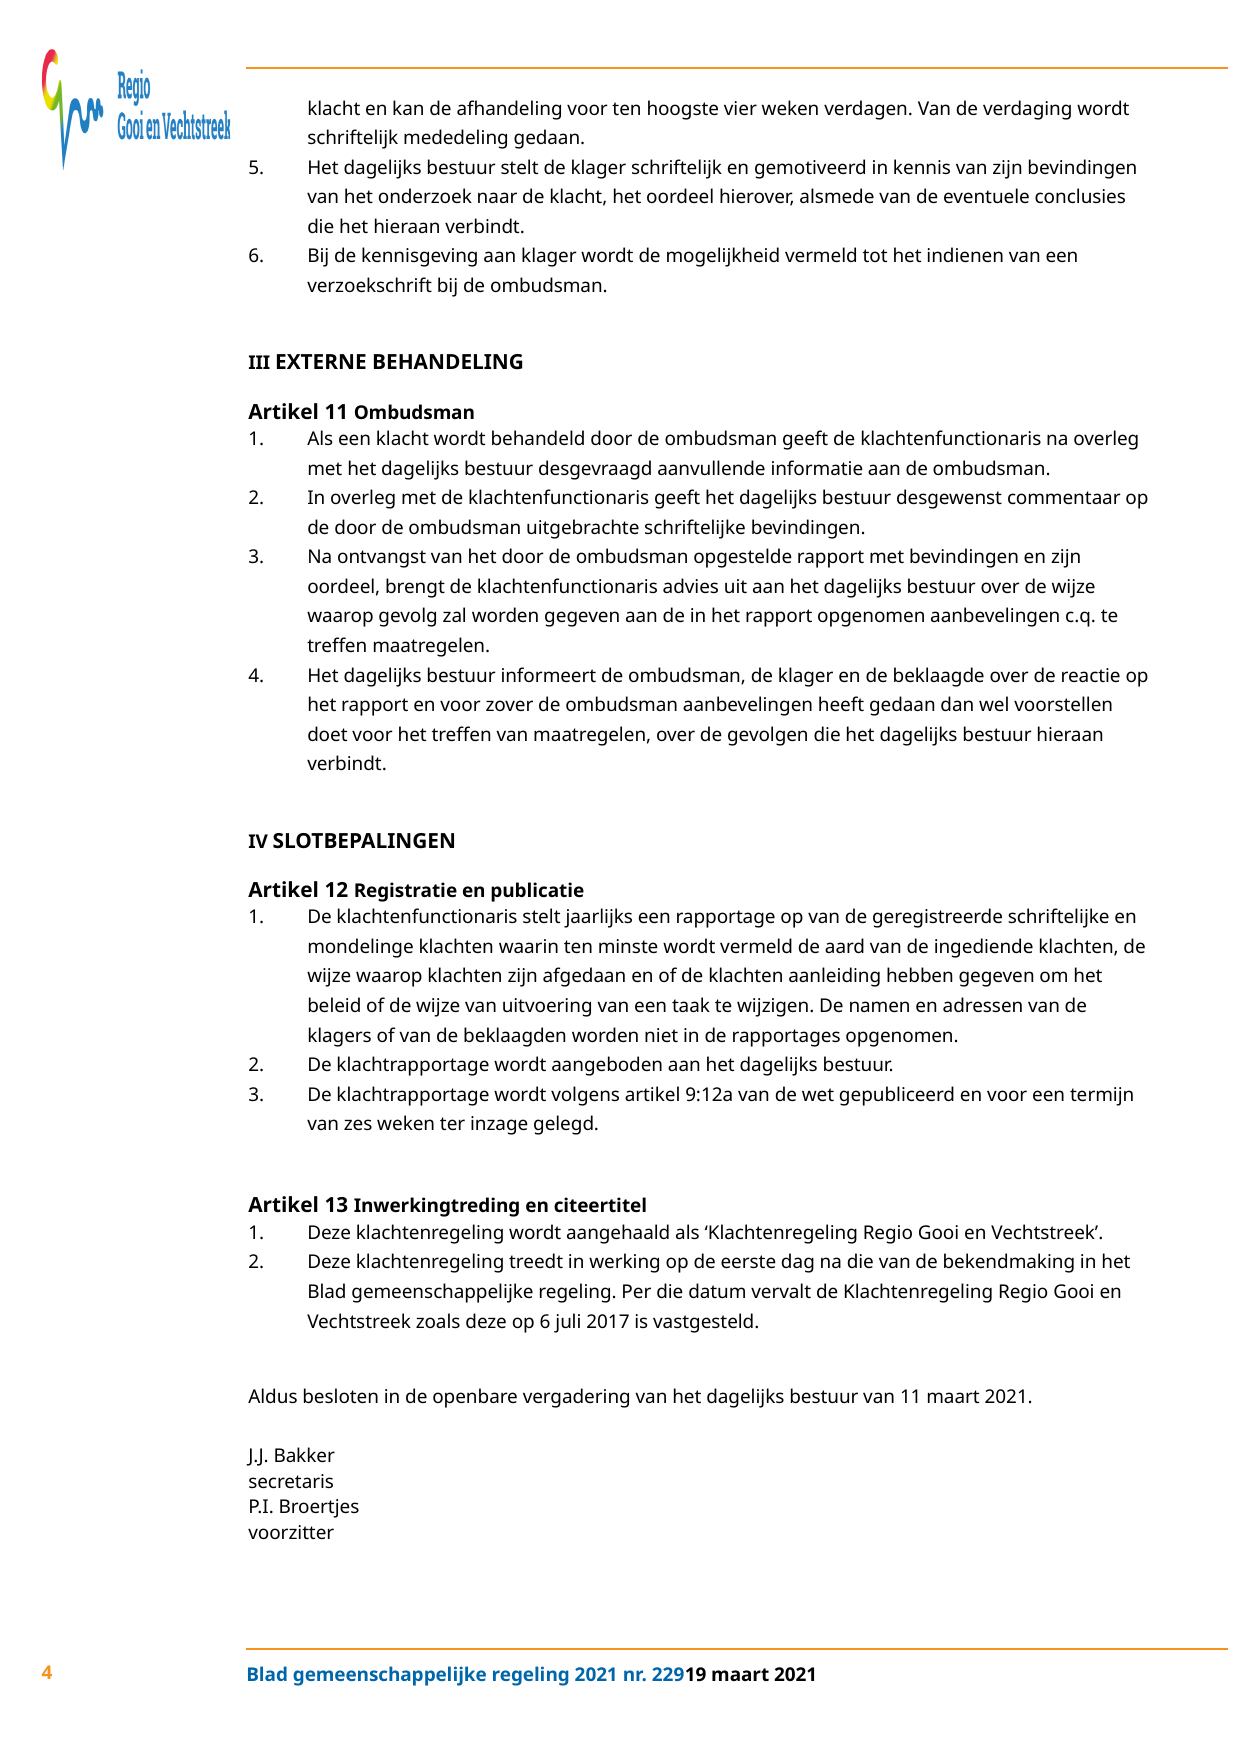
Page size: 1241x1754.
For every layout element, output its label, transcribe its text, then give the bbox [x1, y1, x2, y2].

text Artikel 12 Registratie en publicatie [248, 875, 1152, 903]
text P.I. Broertjes [248, 1494, 1152, 1519]
list Het dagelijks bestuur informeert de ombudsman, de klager en de beklaagde over de reactie op het rapport en voor zover de ombudsman aanbevelingen heeft gedaan dan wel voorstellen doet voor het treffen van maatregelen, over de gevolgen die het dagelijks bestuur hieraan verbindt. [248, 662, 1152, 776]
list klacht en kan de afhandeling voor ten hoogste vier weken verdagen. Van de verdaging wordt schriftelijk mededeling gedaan. [248, 95, 1152, 150]
list Bij de kennisgeving aan klager wordt de mogelijkheid vermeld tot het indienen van een verzoekschrift bij de ombudsman. [248, 243, 1152, 298]
list In overleg met de klachtenfunctionaris geeft het dagelijks bestuur desgewenst commentaar op de door de ombudsman uitgebrachte schriftelijke bevindingen. [248, 484, 1152, 540]
picture [41, 47, 231, 172]
text secretaris [248, 1468, 1152, 1494]
list Als een klacht wordt behandeld door de ombudsman geeft de klachtenfunctionaris na overleg met het dagelijks bestuur desgevraagd aanvullende informatie aan de ombudsman. [248, 425, 1152, 481]
list De klachtenfunctionaris stelt jaarlijks een rapportage op van de geregistreerde schriftelijke en mondelinge klachten waarin ten minste wordt vermeld de aard van de ingediende klachten, de wijze waarop klachten zijn afgedaan en of de klachten aanleiding hebben gegeven om het beleid of de wijze van uitvoering van een taak te wijzigen. De namen en adressen van de klagers of van de beklaagden worden niet in de rapportages opgenomen. [248, 903, 1152, 1048]
text Aldus besloten in de openbare vergadering van het dagelijks bestuur van 11 maart 2021. [248, 1383, 1152, 1409]
list Het dagelijks bestuur stelt de klager schriftelijk en gemotiveerd in kennis van zijn bevindingen van het onderzoek naar de klacht, het oordeel hierover, alsmede van de eventuele conclusies die het hieraan verbindt. [248, 154, 1152, 239]
list De klachtrapportage wordt aangeboden aan het dagelijks bestuur. [248, 1051, 1152, 1077]
text IV SLOTBEPALINGEN [248, 826, 1152, 854]
list Deze klachtenregeling treedt in werking op de eerste dag na die van de bekendmaking in het Blad gemeenschappelijke regeling. Per die datum vervalt de Klachtenregeling Regio Gooi en Vechtstreek zoals deze op 6 juli 2017 is vastgesteld. [248, 1249, 1152, 1333]
text voorzitter [248, 1519, 1152, 1545]
text Artikel 11 Ombudsman [248, 397, 1152, 425]
text III EXTERNE BEHANDELING [248, 347, 1152, 376]
text J.J. Bakker [248, 1442, 1152, 1468]
list Na ontvangst van het door de ombudsman opgestelde rapport met bevindingen en zijn oordeel, brengt de klachtenfunctionaris advies uit aan het dagelijks bestuur over de wijze waarop gevolg zal worden gegeven aan de in het rapport opgenomen aanbevelingen c.q. te treffen maatregelen. [248, 543, 1152, 658]
list Deze klachtenregeling wordt aangehaald als ‘Klachtenregeling Regio Gooi en Vechtstreek’. [248, 1219, 1152, 1245]
list De klachtrapportage wordt volgens artikel 9:12a van de wet gepubliceerd en voor een termijn van zes weken ter inzage gelegd. [248, 1081, 1152, 1136]
text Artikel 13 Inwerkingtreding en citeertitel [248, 1191, 1152, 1219]
